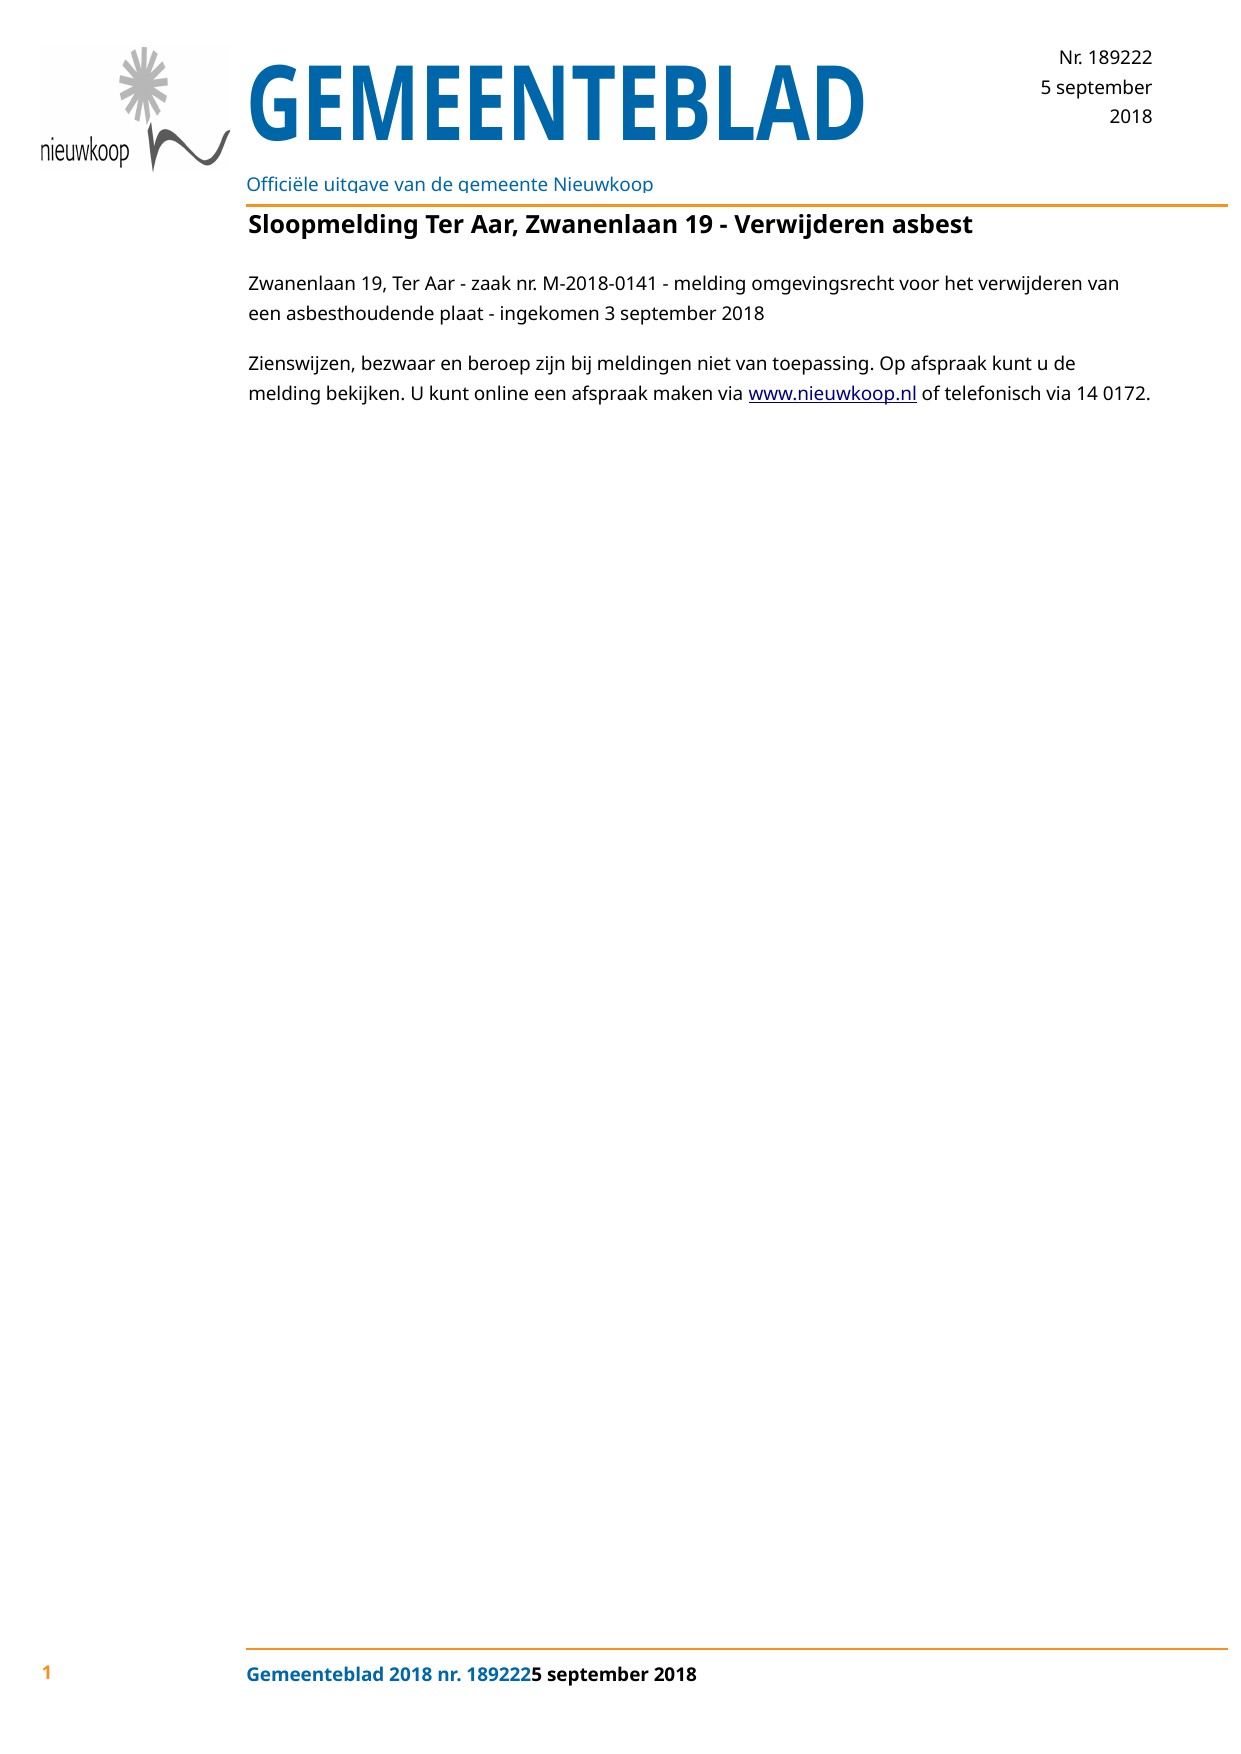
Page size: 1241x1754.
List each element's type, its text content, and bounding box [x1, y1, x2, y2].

text Sloopmelding Ter Aar, Zwanenlaan 19 - Verwijderen asbest [248, 207, 1152, 241]
text Zienswijzen, bezwaar en beroep zijn bij meldingen niet van toepassing. Op afspraak kunt u de melding bekijken. U kunt online een afspraak maken via www.nieuwkoop.nl of telefonisch via 14 0172. [248, 350, 1152, 406]
picture [41, 47, 231, 172]
text Zwanenlaan 19, Ter Aar - zaak nr. M-2018-0141 - melding omgevingsrecht voor het verwijderen van een asbesthoudende plaat - ingekomen 3 september 2018 [248, 270, 1152, 326]
